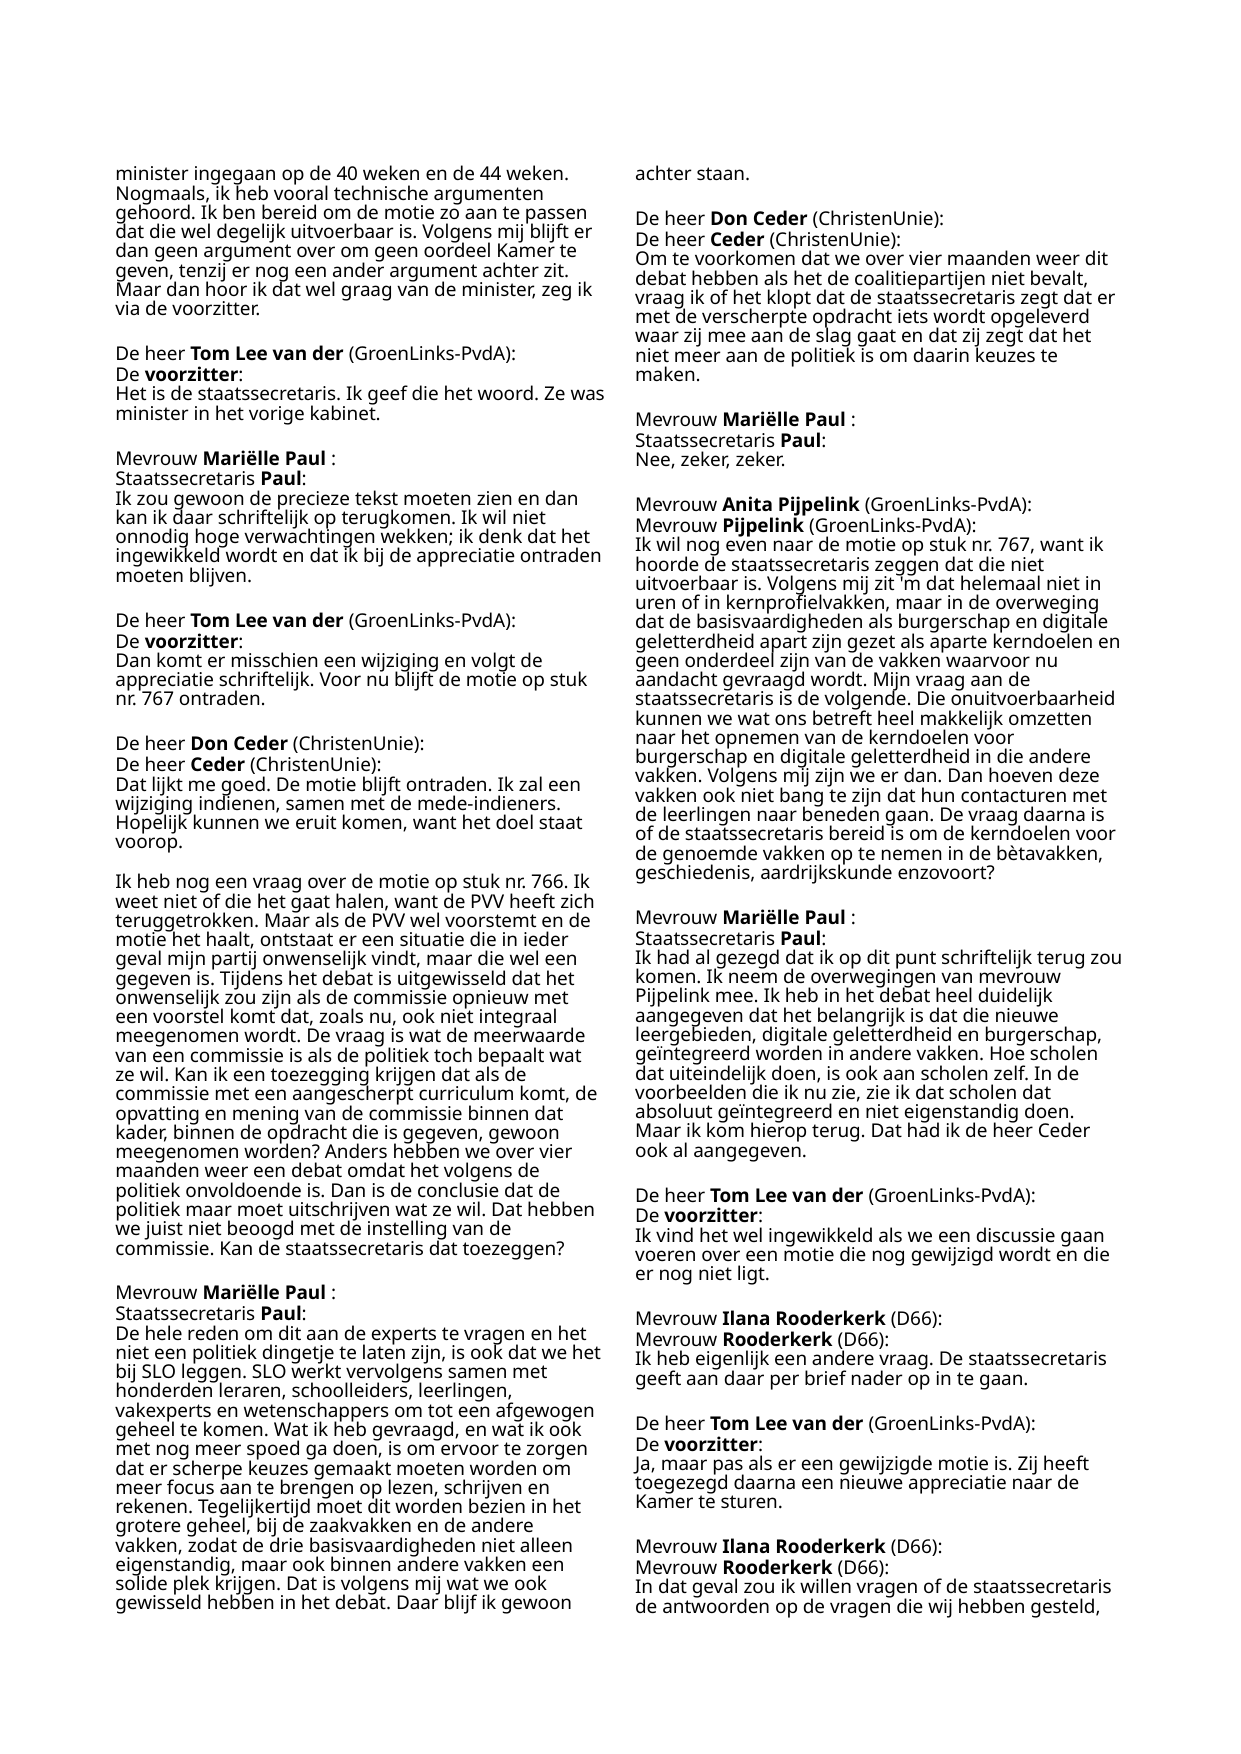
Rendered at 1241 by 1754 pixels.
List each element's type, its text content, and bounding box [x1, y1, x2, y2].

text De heer Don Ceder (ChristenUnie): [115, 731, 605, 756]
text Ik wil nog even naar de motie op stuk nr. 767, want ik hoorde de staatssecretaris zeggen dat die niet uitvoerbaar is. Volgens mij zit 'm dat helemaal niet in uren of in kernprofielvakken, maar in de overweging dat de basisvaardigheden als burgerschap en digitale geletterdheid apart zijn gezet als aparte kerndoelen en geen onderdeel zijn van de vakken waarvoor nu aandacht gevraagd wordt. Mijn vraag aan de staatssecretaris is de volgende. Die onuitvoerbaarheid kunnen we wat ons betreft heel makkelijk omzetten naar het opnemen van de kerndoelen voor burgerschap en digitale geletterdheid in die andere vakken. Volgens mij zijn we er dan. Dan hoeven deze vakken ook niet bang te zijn dat hun contacturen met de leerlingen naar beneden gaan. De vraag daarna is of de staatssecretaris bereid is om de kerndoelen voor de genoemde vakken op te nemen in de bètavakken, geschiedenis, aardrijkskunde enzovoort? [635, 536, 1125, 883]
text Mevrouw Anita Pijpelink (GroenLinks-PvdA): [635, 491, 1125, 517]
text Ja, maar pas als er een gewijzigde motie is. Zij heeft toegezegd daarna een nieuwe appreciatie naar de Kamer te sturen. [635, 1455, 1125, 1513]
text Ik heb nog een vraag over de motie op stuk nr. 766. Ik weet niet of die het gaat halen, want de PVV heeft zich teruggetrokken. Maar als de PVV wel voorstemt en de motie het haalt, ontstaat er een situatie die in ieder geval mijn partij onwenselijk vindt, maar die wel een gegeven is. Tijdens het debat is uitgewisseld dat het onwenselijk zou zijn als de commissie opnieuw met een voorstel komt dat, zoals nu, ook niet integraal meegenomen wordt. De vraag is wat de meerwaarde van een commissie is als de politiek toch bepaalt wat ze wil. Kan ik een toezegging krijgen dat als de commissie met een aangescherpt curriculum komt, de opvatting en mening van de commissie binnen dat kader, binnen de opdracht die is gegeven, gewoon meegenomen worden? Anders hebben we over vier maanden weer een debat omdat het volgens de politiek onvoldoende is. Dan is de conclusie dat de politiek maar moet uitschrijven wat ze wil. Dat hebben we juist niet beoogd met de instelling van de commissie. Kan de staatssecretaris dat toezeggen? [115, 873, 605, 1259]
text Ik had al gezegd dat ik op dit punt schriftelijk terug zou komen. Ik neem de overwegingen van mevrouw Pijpelink mee. Ik heb in het debat heel duidelijk aangegeven dat het belangrijk is dat die nieuwe leergebieden, digitale geletterdheid en burgerschap, geïntegreerd worden in andere vakken. Hoe scholen dat uiteindelijk doen, is ook aan scholen zelf. In de voorbeelden die ik nu zie, zie ik dat scholen dat absoluut geïntegreerd en niet eigenstandig doen. Maar ik kom hierop terug. Dat had ik de heer Ceder ook al aangegeven. [635, 949, 1125, 1161]
text De voorzitter: [635, 1207, 1125, 1227]
text Mevrouw Mariëlle Paul : [115, 445, 605, 470]
text De voorzitter: [115, 366, 605, 385]
text Mevrouw Ilana Rooderkerk (D66): [635, 1305, 1125, 1331]
text De heer Tom Lee van der (GroenLinks-PvdA): [115, 340, 605, 366]
text De heer Tom Lee van der (GroenLinks-PvdA): [115, 607, 605, 633]
text De heer Ceder (ChristenUnie): [635, 231, 1125, 250]
text Nee, zeker, zeker. [635, 451, 1125, 470]
text De heer Tom Lee van der (GroenLinks-PvdA): [635, 1182, 1125, 1207]
text Ik zou gewoon de precieze tekst moeten zien en dan kan ik daar schriftelijk op terugkomen. Ik wil niet onnodig hoge verwachtingen wekken; ik denk dat het ingewikkeld wordt en dat ik bij de appreciatie ontraden moeten blijven. [115, 490, 605, 586]
text achter staan. [635, 165, 1125, 184]
text Staatssecretaris Paul: [635, 930, 1125, 949]
text Staatssecretaris Paul: [115, 1305, 605, 1324]
text Ik heb eigenlijk een andere vraag. De staatssecretaris geeft aan daar per brief nader op in te gaan. [635, 1350, 1125, 1389]
text Mevrouw Mariëlle Paul : [115, 1279, 605, 1305]
text De voorzitter: [115, 633, 605, 652]
text Dan komt er misschien een wijziging en volgt de appreciatie schriftelijk. Voor nu blijft de motie op stuk nr. 767 ontraden. [115, 652, 605, 710]
text Mevrouw Mariëlle Paul : [635, 406, 1125, 432]
text Staatssecretaris Paul: [115, 470, 605, 490]
text De heer Tom Lee van der (GroenLinks-PvdA): [635, 1410, 1125, 1436]
text Mevrouw Rooderkerk (D66): [635, 1331, 1125, 1350]
text Mevrouw Mariëlle Paul : [635, 904, 1125, 930]
text De voorzitter: [635, 1436, 1125, 1455]
text minister ingegaan op de 40 weken en de 44 weken. Nogmaals, ik heb vooral technische argumenten gehoord. Ik ben bereid om de motie zo aan te passen dat die wel degelijk uitvoerbaar is. Volgens mij blijft er dan geen argument over om geen oordeel Kamer te geven, tenzij er nog een ander argument achter zit. Maar dan hoor ik dat wel graag van de minister, zeg ik via de voorzitter. [115, 165, 605, 319]
text Staatssecretaris Paul: [635, 432, 1125, 451]
text Mevrouw Pijpelink (GroenLinks-PvdA): [635, 517, 1125, 536]
text Mevrouw Rooderkerk (D66): [635, 1559, 1125, 1578]
text Mevrouw Ilana Rooderkerk (D66): [635, 1533, 1125, 1559]
text Dat lijkt me goed. De motie blijft ontraden. Ik zal een wijziging indienen, samen met de mede-indieners. Hopelijk kunnen we eruit komen, want het doel staat voorop. [115, 776, 605, 853]
text Het is de staatssecretaris. Ik geef die het woord. Ze was minister in het vorige kabinet. [115, 385, 605, 424]
text De heer Ceder (ChristenUnie): [115, 756, 605, 776]
text De hele reden om dit aan de experts te vragen en het niet een politiek dingetje te laten zijn, is ook dat we het bij SLO leggen. SLO werkt vervolgens samen met honderden leraren, schoolleiders, leerlingen, vakexperts en wetenschappers om tot een afgewogen geheel te komen. Wat ik heb gevraagd, en wat ik ook met nog meer spoed ga doen, is om ervoor te zorgen dat er scherpe keuzes gemaakt moeten worden om meer focus aan te brengen op lezen, schrijven en rekenen. Tegelijkertijd moet dit worden bezien in het grotere geheel, bij de zaakvakken en de andere vakken, zodat de drie basisvaardigheden niet alleen eigenstandig, maar ook binnen andere vakken een solide plek krijgen. Dat is volgens mij wat we ook gewisseld hebben in het debat. Daar blijf ik gewoon [115, 1324, 605, 1614]
text In dat geval zou ik willen vragen of de staatssecretaris de antwoorden op de vragen die wij hebben gesteld, [635, 1578, 1125, 1617]
text Om te voorkomen dat we over vier maanden weer dit debat hebben als het de coalitiepartijen niet bevalt, vraag ik of het klopt dat de staatssecretaris zegt dat er met de verscherpte opdracht iets wordt opgeleverd waar zij mee aan de slag gaat en dat zij zegt dat het niet meer aan de politiek is om daarin keuzes te maken. [635, 250, 1125, 385]
text Ik vind het wel ingewikkeld als we een discussie gaan voeren over een motie die nog gewijzigd wordt en die er nog niet ligt. [635, 1227, 1125, 1284]
text De heer Don Ceder (ChristenUnie): [635, 205, 1125, 231]
